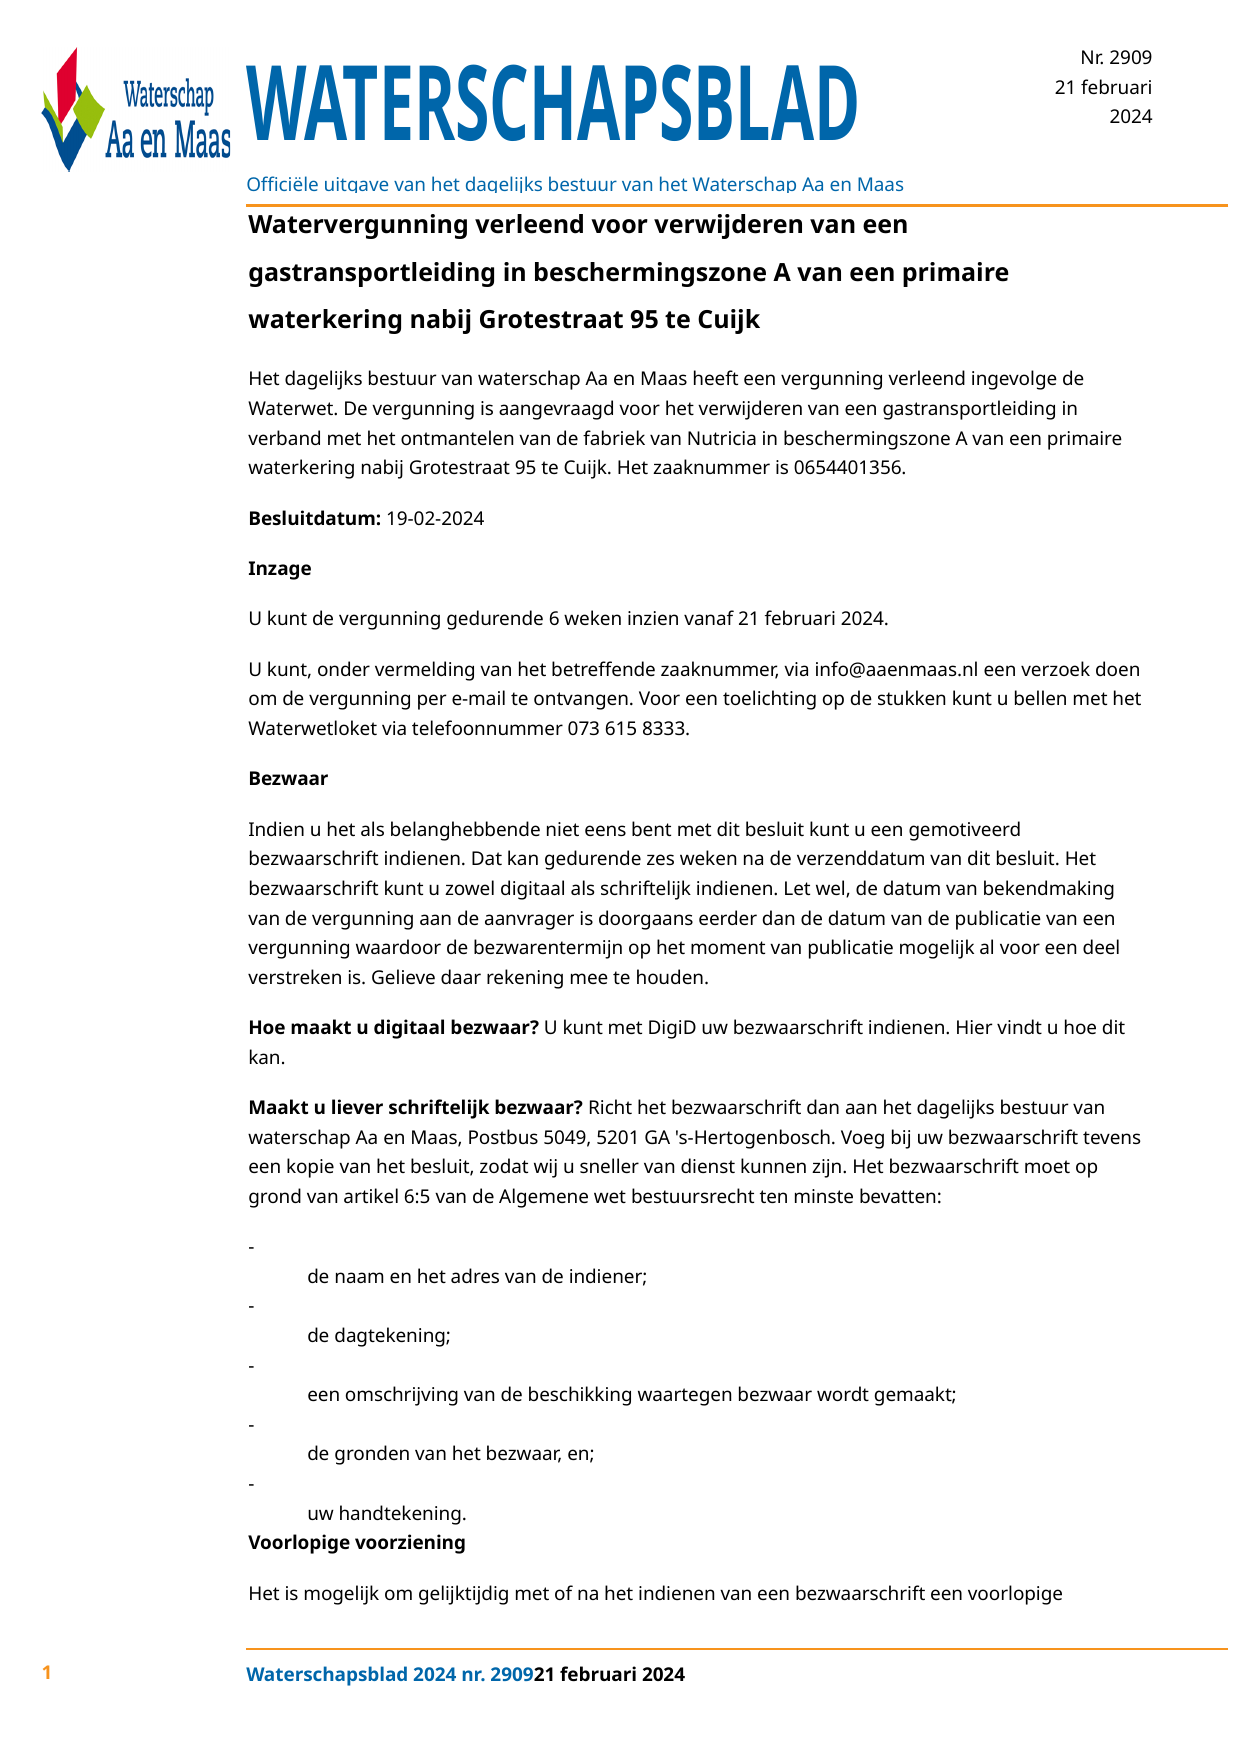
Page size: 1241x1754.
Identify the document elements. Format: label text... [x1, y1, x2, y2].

list de gronden van het bezwaar, en; [248, 1441, 1152, 1466]
picture [41, 47, 231, 172]
text Inzage [248, 555, 1152, 581]
text Het is mogelijk om gelijktijdig met of na het indienen van een bezwaarschrift een voorlopige [248, 1580, 1152, 1605]
text Maakt u liever schriftelijk bezwaar? Richt het bezwaarschrift dan aan het dagelijks bestuur van waterschap Aa en Maas, Postbus 5049, 5201 GA 's-Hertogenbosch. Voeg bij uw bezwaarschrift tevens een kopie van het besluit, zodat wij u sneller van dienst kunnen zijn. Het bezwaarschrift moet op grond van artikel 6:5 van de Algemene wet bestuursrecht ten minste bevatten: [248, 1094, 1152, 1209]
text Besluitdatum: 19-02-2024 [248, 505, 1152, 530]
text Indien u het als belanghebbende niet eens bent met dit besluit kunt u een gemotiveerd bezwaarschrift indienen. Dat kan gedurende zes weken na de verzenddatum van dit besluit. Het bezwaarschrift kunt u zowel digitaal als schriftelijk indienen. Let wel, de datum van bekendmaking van de vergunning aan de aanvrager is doorgaans eerder dan de datum van de publicatie van een vergunning waardoor de bezwarentermijn op het moment van publicatie mogelijk al voor een deel verstreken is. Gelieve daar rekening mee te houden. [248, 816, 1152, 989]
text U kunt, onder vermelding van het betreffende zaaknummer, via info@aaenmaas.nl een verzoek doen om de vergunning per e-mail te ontvangen. Voor een toelichting op de stukken kunt u bellen met het Waterwetloket via telefoonnummer 073 615 8333. [248, 656, 1152, 741]
text Het dagelijks bestuur van waterschap Aa en Maas heeft een vergunning verleend ingevolge de Waterwet. De vergunning is aangevraagd voor het verwijderen van een gastransportleiding in verband met het ontmantelen van de fabriek van Nutricia in beschermingszone A van een primaire waterkering nabij Grotestraat 95 te Cuijk. Het zaaknummer is 0654401356. [248, 366, 1152, 480]
text Hoe maakt u digitaal bezwaar? U kunt met DigiD uw bezwaarschrift indienen. Hier vindt u hoe dit kan. [248, 1014, 1152, 1069]
text Bezwaar [248, 766, 1152, 791]
text Watervergunning verleend voor verwijderen van een gastransportleiding in beschermingszone A van een primaire waterkering nabij Grotestraat 95 te Cuijk [248, 207, 1152, 336]
text Voorlopige voorziening [248, 1529, 1152, 1555]
list de naam en het adres van de indiener; [248, 1263, 1152, 1289]
text U kunt de vergunning gedurende 6 weken inzien vanaf 21 februari 2024. [248, 606, 1152, 631]
list een omschrijving van de beschikking waartegen bezwaar wordt gemaakt; [248, 1381, 1152, 1407]
list uw handtekening. [248, 1500, 1152, 1525]
list de dagtekening; [248, 1322, 1152, 1348]
